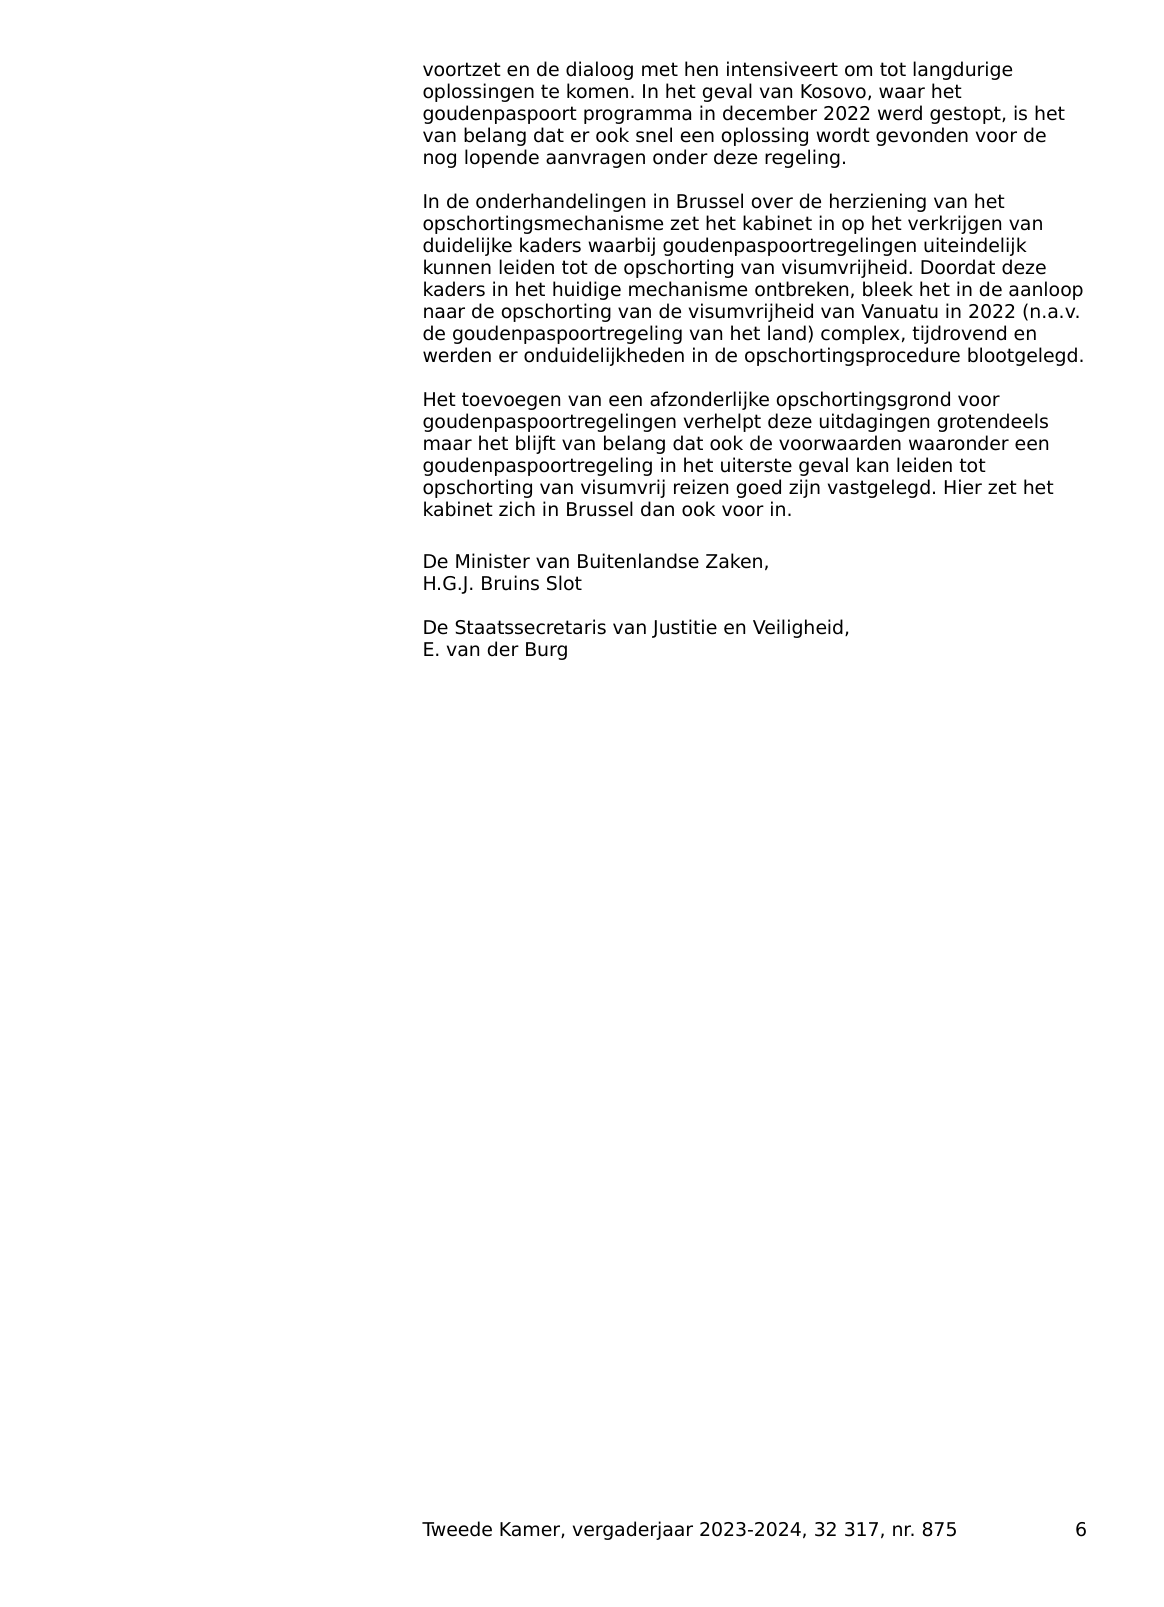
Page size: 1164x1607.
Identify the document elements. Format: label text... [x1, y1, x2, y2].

text De Minister van Buitenlandse Zaken, H.G.J. Bruins Slot [422, 551, 1087, 595]
text Het toevoegen van een afzonderlijke opschortingsgrond voor goudenpaspoortregelingen verhelpt deze uitdagingen grotendeels maar het blijft van belang dat ook de voorwaarden waaronder een goudenpaspoortregeling in het uiterste geval kan leiden tot opschorting van visumvrij reizen goed zijn vastgelegd. Hier zet het kabinet zich in Brussel dan ook voor in. [422, 389, 1087, 521]
text In de onderhandelingen in Brussel over de herziening van het opschortingsmechanisme zet het kabinet in op het verkrijgen van duidelijke kaders waarbij goudenpaspoortregelingen uiteindelijk kunnen leiden tot de opschorting van visumvrijheid. Doordat deze kaders in het huidige mechanisme ontbreken, bleek het in de aanloop naar de opschorting van de visumvrijheid van Vanuatu in 2022 (n.a.v. de goudenpaspoortregeling van het land) complex, tijdrovend en werden er onduidelijkheden in de opschortingsprocedure blootgelegd. [422, 191, 1087, 367]
text voortzet en de dialoog met hen intensiveert om tot langdurige oplossingen te komen. In het geval van Kosovo, waar het goudenpaspoort programma in december 2022 werd gestopt, is het van belang dat er ook snel een oplossing wordt gevonden voor de nog lopende aanvragen onder deze regeling. [422, 59, 1087, 169]
text De Staatssecretaris van Justitie en Veiligheid, E. van der Burg [422, 617, 1087, 661]
